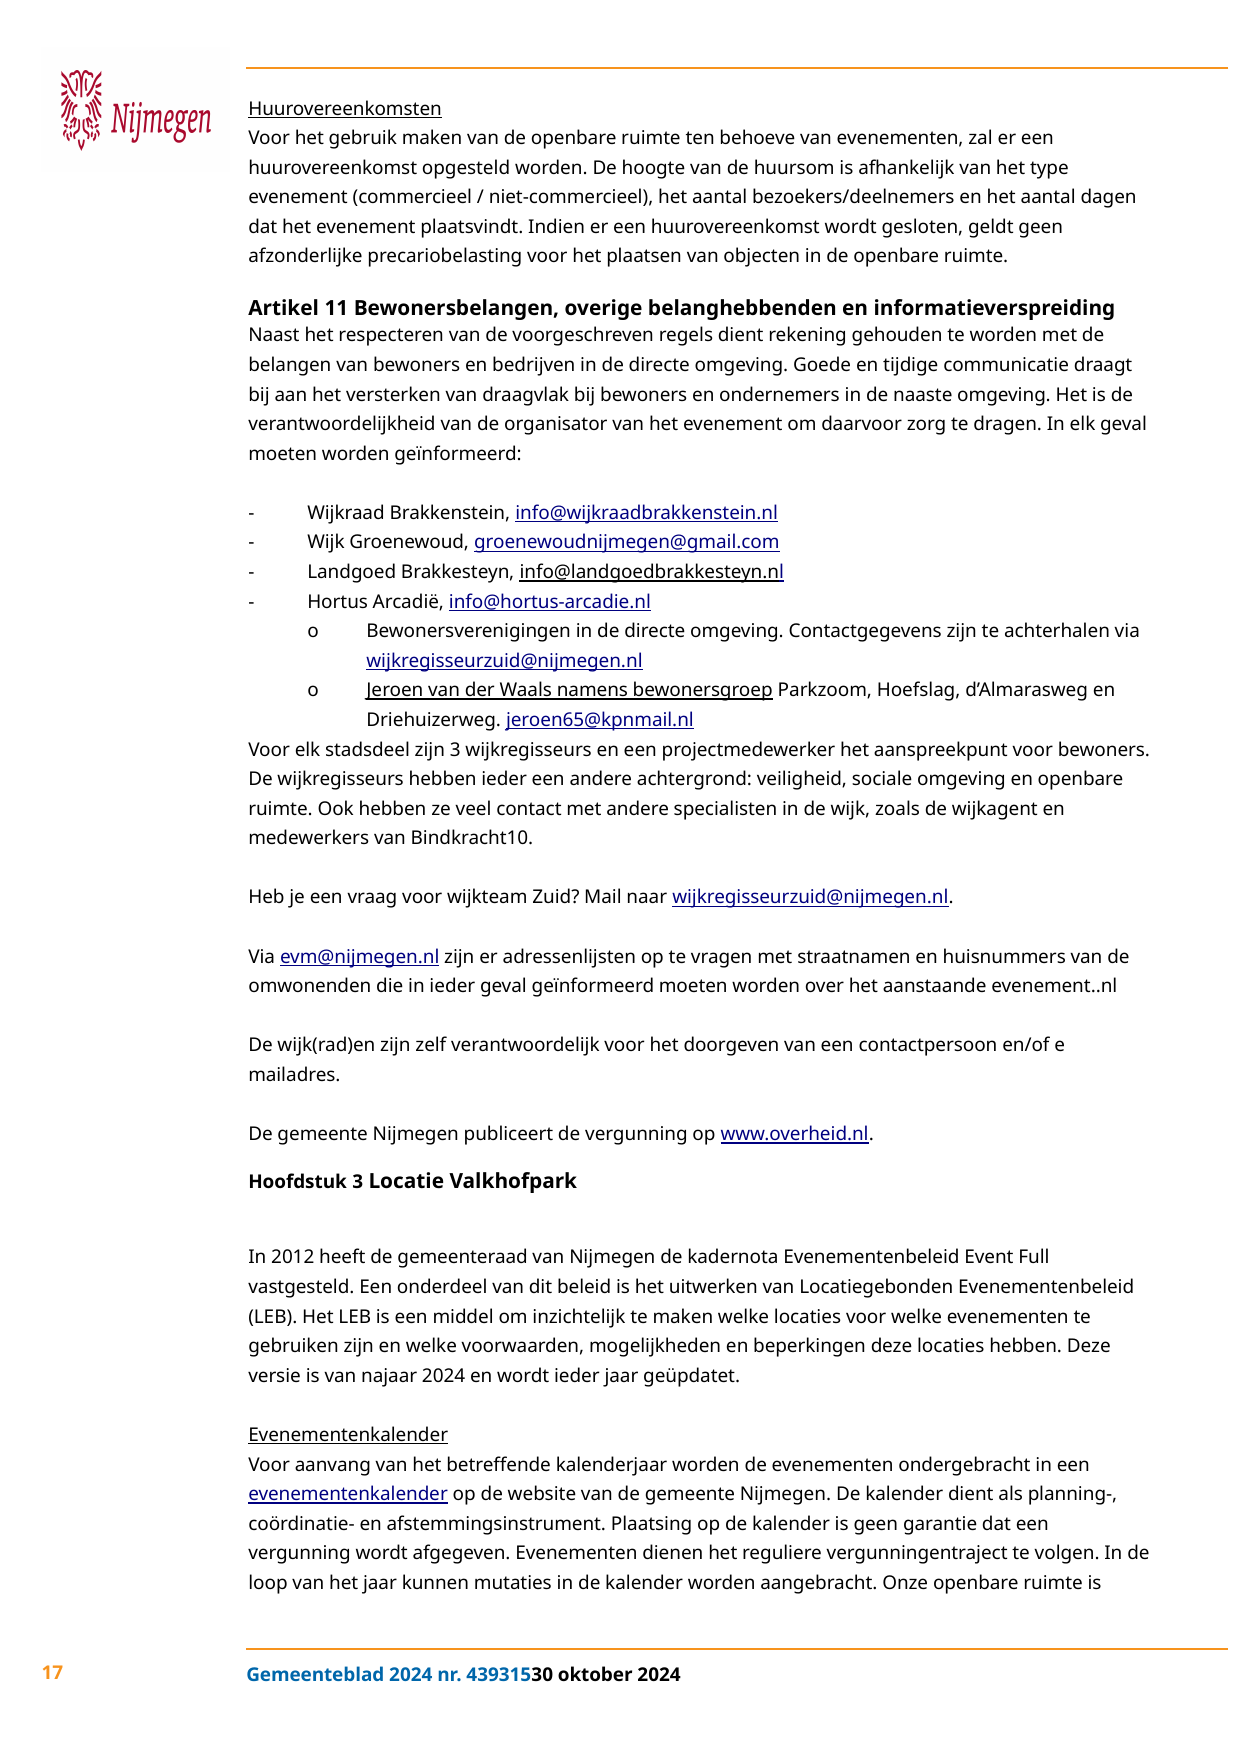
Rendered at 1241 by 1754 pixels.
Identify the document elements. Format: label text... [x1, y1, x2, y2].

list Wijkraad Brakkenstein, info@wijkraadbrakkenstein.nl [248, 499, 1152, 525]
text Huurovereenkomsten [248, 95, 1152, 121]
text Voor aanvang van het betreffende kalenderjaar worden de evenementen ondergebracht in een evenementenkalender op de website van de gemeente Nijmegen. De kalender dient als planning-, coördinatie- en afstemmingsinstrument. Plaatsing op de kalender is geen garantie dat een vergunning wordt afgegeven. Evenementen dienen het reguliere vergunningentraject te volgen. In de loop van het jaar kunnen mutaties in de kalender worden aangebracht. Onze openbare ruimte is [248, 1451, 1152, 1595]
list Bewonersverenigingen in de directe omgeving. Contactgegevens zijn te achterhalen via wijkregisseurzuid@nijmegen.nl [307, 617, 1152, 673]
text Heb je een vraag voor wijkteam Zuid? Mail naar wijkregisseurzuid@nijmegen.nl. [248, 884, 1152, 909]
text Voor elk stadsdeel zijn 3 wijkregisseurs en een projectmedewerker het aanspreekpunt voor bewoners. De wijkregisseurs hebben ieder een andere achtergrond: veiligheid, sociale omgeving en openbare ruimte. Ook hebben ze veel contact met andere specialisten in de wijk, zoals de wijkagent en medewerkers van Bindkracht10. [248, 736, 1152, 850]
text Naast het respecteren van de voorgeschreven regels dient rekening gehouden te worden met de belangen van bewoners en bedrijven in de directe omgeving. Goede en tijdige communicatie draagt bij aan het versterken van draagvlak bij bewoners en ondernemers in de naaste omgeving. Het is de verantwoordelijkheid van de organisator van het evenement om daarvoor zorg te dragen. In elk geval moeten worden geïnformeerd: [248, 322, 1152, 466]
list Hortus Arcadië, info@hortus-arcadie.nl [248, 588, 1152, 613]
text Evenementenkalender [248, 1421, 1152, 1447]
text Via evm@nijmegen.nl zijn er adressenlijsten op te vragen met straatnamen en huisnummers van de omwonenden die in ieder geval geïnformeerd moeten worden over het aanstaande evenement..nl [248, 943, 1152, 998]
picture [41, 47, 231, 172]
text Hoofdstuk 3 Locatie Valkhofpark [248, 1166, 1152, 1194]
list Jeroen van der Waals namens bewonersgroep Parkzoom, Hoefslag, d’Almarasweg en Driehuizerweg. jeroen65@kpnmail.nl [307, 677, 1152, 732]
text In 2012 heeft de gemeenteraad van Nijmegen de kadernota Evenementenbeleid Event Full vastgesteld. Een onderdeel van dit beleid is het uitwerken van Locatiegebonden Evenementenbeleid (LEB). Het LEB is een middel om inzichtelijk te maken welke locaties voor welke evenementen te gebruiken zijn en welke voorwaarden, mogelijkheden en beperkingen deze locaties hebben. Deze versie is van najaar 2024 en wordt ieder jaar geüpdatet. [248, 1244, 1152, 1388]
text Voor het gebruik maken van de openbare ruimte ten behoeve van evenementen, zal er een huurovereenkomst opgesteld worden. De hoogte van de huursom is afhankelijk van het type evenement (commercieel / niet-commercieel), het aantal bezoekers/deelnemers en het aantal dagen dat het evenement plaatsvindt. Indien er een huurovereenkomst wordt gesloten, geldt geen afzonderlijke precariobelasting voor het plaatsen van objecten in de openbare ruimte. [248, 124, 1152, 268]
text De gemeente Nijmegen publiceert de vergunning op www.overheid.nl. [248, 1120, 1152, 1146]
text Artikel 11 Bewonersbelangen, overige belanghebbenden en informatieverspreiding [248, 293, 1152, 322]
text De wijk(rad)en zijn zelf verantwoordelijk voor het doorgeven van een contactpersoon en/of e mailadres. [248, 1032, 1152, 1087]
list Landgoed Brakkesteyn, info@landgoedbrakkesteyn.nl [248, 558, 1152, 584]
list Wijk Groenewoud, groenewoudnijmegen@gmail.com [248, 529, 1152, 554]
